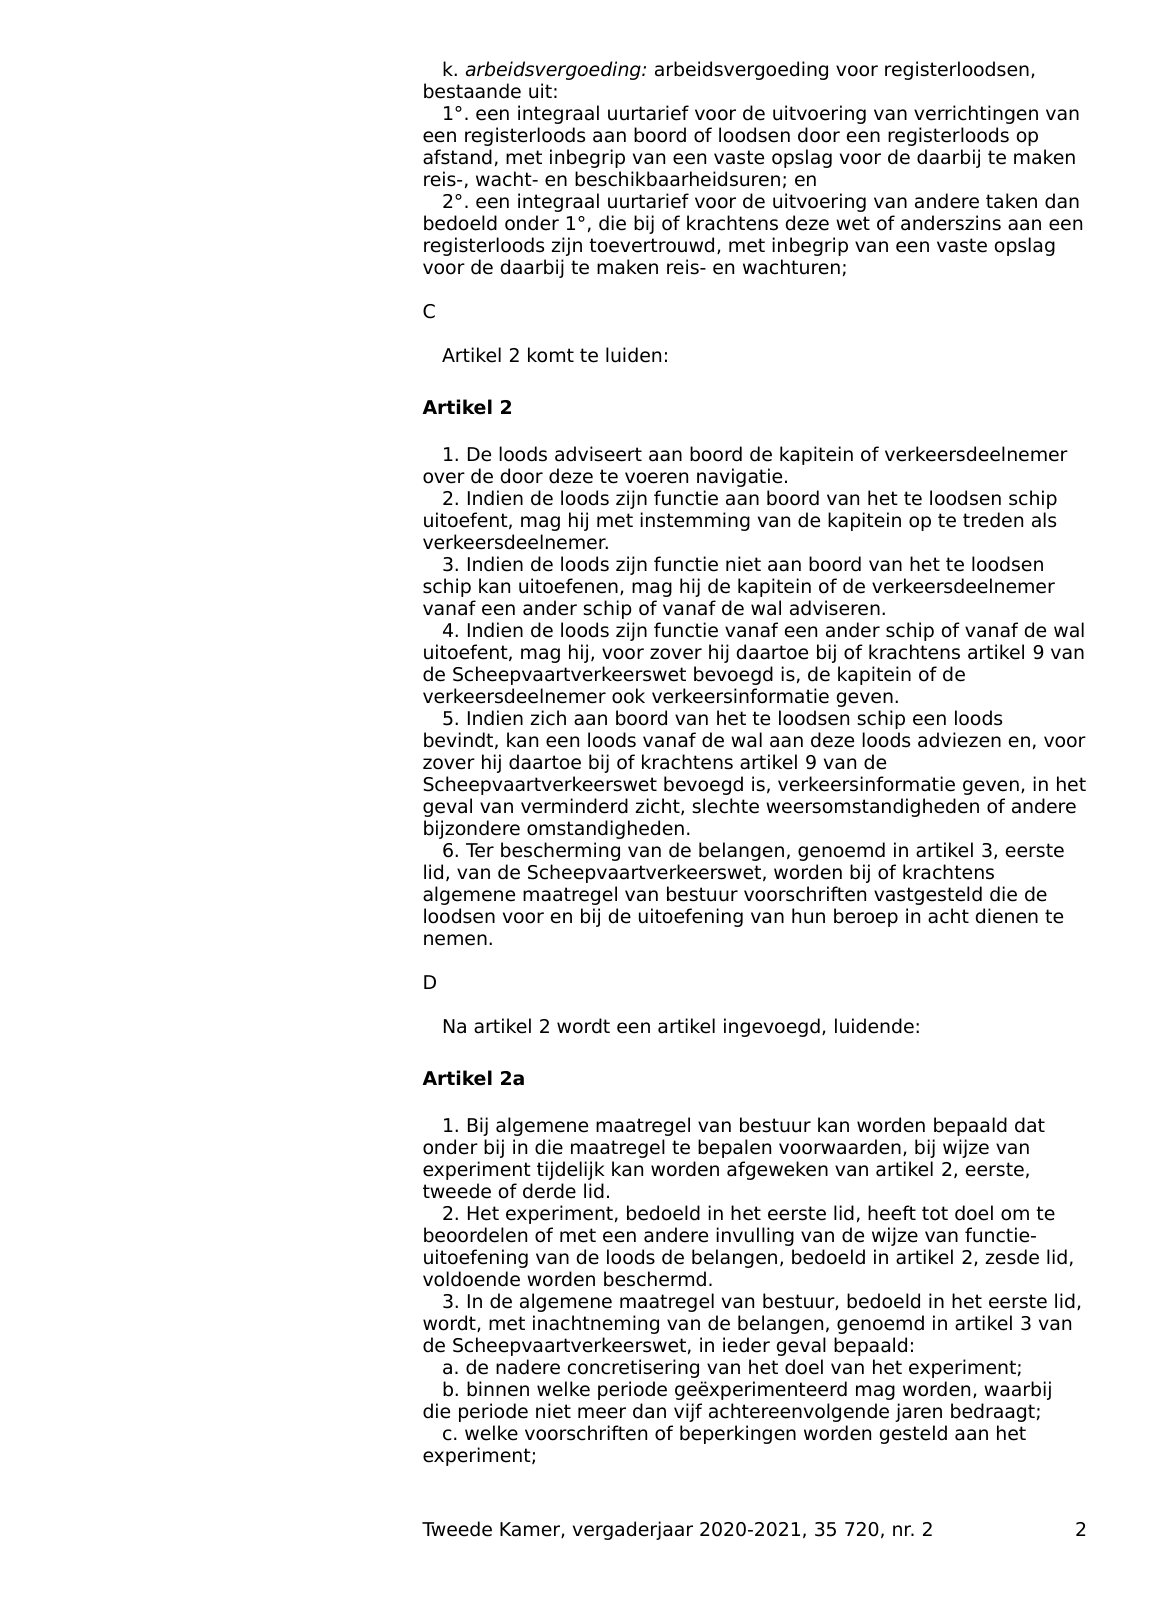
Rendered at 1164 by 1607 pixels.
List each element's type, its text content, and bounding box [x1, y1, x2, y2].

text 1. Bij algemene maatregel van bestuur kan worden bepaald dat onder bij in die maatregel te bepalen voorwaarden, bij wijze van experiment tijdelijk kan worden afgeweken van artikel 2, eerste, tweede of derde lid. [422, 1115, 1087, 1203]
text 1. De loods adviseert aan boord de kapitein of verkeersdeelnemer over de door deze te voeren navigatie. [422, 444, 1087, 488]
subtitle Artikel 2a [422, 1068, 1087, 1090]
text c. welke voorschriften of beperkingen worden gesteld aan het experiment; [422, 1423, 1087, 1467]
text 6. Ter bescherming van de belangen, genoemd in artikel 3, eerste lid, van de Scheepvaartverkeerswet, worden bij of krachtens algemene maatregel van bestuur voorschriften vastgesteld die de loodsen voor en bij de uitoefening van hun beroep in acht dienen te nemen. [422, 840, 1087, 950]
text Na artikel 2 wordt een artikel ingevoegd, luidende: [422, 1016, 1087, 1038]
text Artikel 2 komt te luiden: [422, 345, 1087, 367]
text 4. Indien de loods zijn functie vanaf een ander schip of vanaf de wal uitoefent, mag hij, voor zover hij daartoe bij of krachtens artikel 9 van de Scheepvaartverkeerswet bevoegd is, de kapitein of de verkeersdeelnemer ook verkeersinformatie geven. [422, 620, 1087, 708]
text 3. Indien de loods zijn functie niet aan boord van het te loodsen schip kan uitoefenen, mag hij de kapitein of de verkeersdeelnemer vanaf een ander schip of vanaf de wal adviseren. [422, 554, 1087, 620]
text 5. Indien zich aan boord van het te loodsen schip een loods bevindt, kan een loods vanaf de wal aan deze loods adviezen en, voor zover hij daartoe bij of krachtens artikel 9 van de Scheepvaartverkeerswet bevoegd is, verkeersinformatie geven, in het geval van verminderd zicht, slechte weersomstandigheden of andere bijzondere omstandigheden. [422, 708, 1087, 840]
text k. arbeidsvergoeding: arbeidsvergoeding voor registerloodsen, bestaande uit: [422, 59, 1087, 103]
text 2°. een integraal uurtarief voor de uitvoering van andere taken dan bedoeld onder 1°, die bij of krachtens deze wet of anderszins aan een registerloods zijn toevertrouwd, met inbegrip van een vaste opslag voor de daarbij te maken reis- en wachturen; [422, 191, 1087, 279]
text a. de nadere concretisering van het doel van het experiment; [422, 1357, 1087, 1379]
text 2. Indien de loods zijn functie aan boord van het te loodsen schip uitoefent, mag hij met instemming van de kapitein op te treden als verkeersdeelnemer. [422, 488, 1087, 554]
text 3. In de algemene maatregel van bestuur, bedoeld in het eerste lid, wordt, met inachtneming van de belangen, genoemd in artikel 3 van de Scheepvaartverkeerswet, in ieder geval bepaald: [422, 1291, 1087, 1357]
text 2. Het experiment, bedoeld in het eerste lid, heeft tot doel om te beoordelen of met een andere invulling van de wijze van functie-uitoefening van de loods de belangen, bedoeld in artikel 2, zesde lid, voldoende worden beschermd. [422, 1203, 1087, 1291]
text 1°. een integraal uurtarief voor de uitvoering van verrichtingen van een registerloods aan boord of loodsen door een registerloods op afstand, met inbegrip van een vaste opslag voor de daarbij te maken reis-, wacht- en beschikbaarheidsuren; en [422, 103, 1087, 191]
text b. binnen welke periode geëxperimenteerd mag worden, waarbij die periode niet meer dan vijf achtereenvolgende jaren bedraagt; [422, 1379, 1087, 1423]
subtitle Artikel 2 [422, 397, 1087, 419]
text C [422, 301, 1087, 323]
text D [422, 972, 1087, 994]
